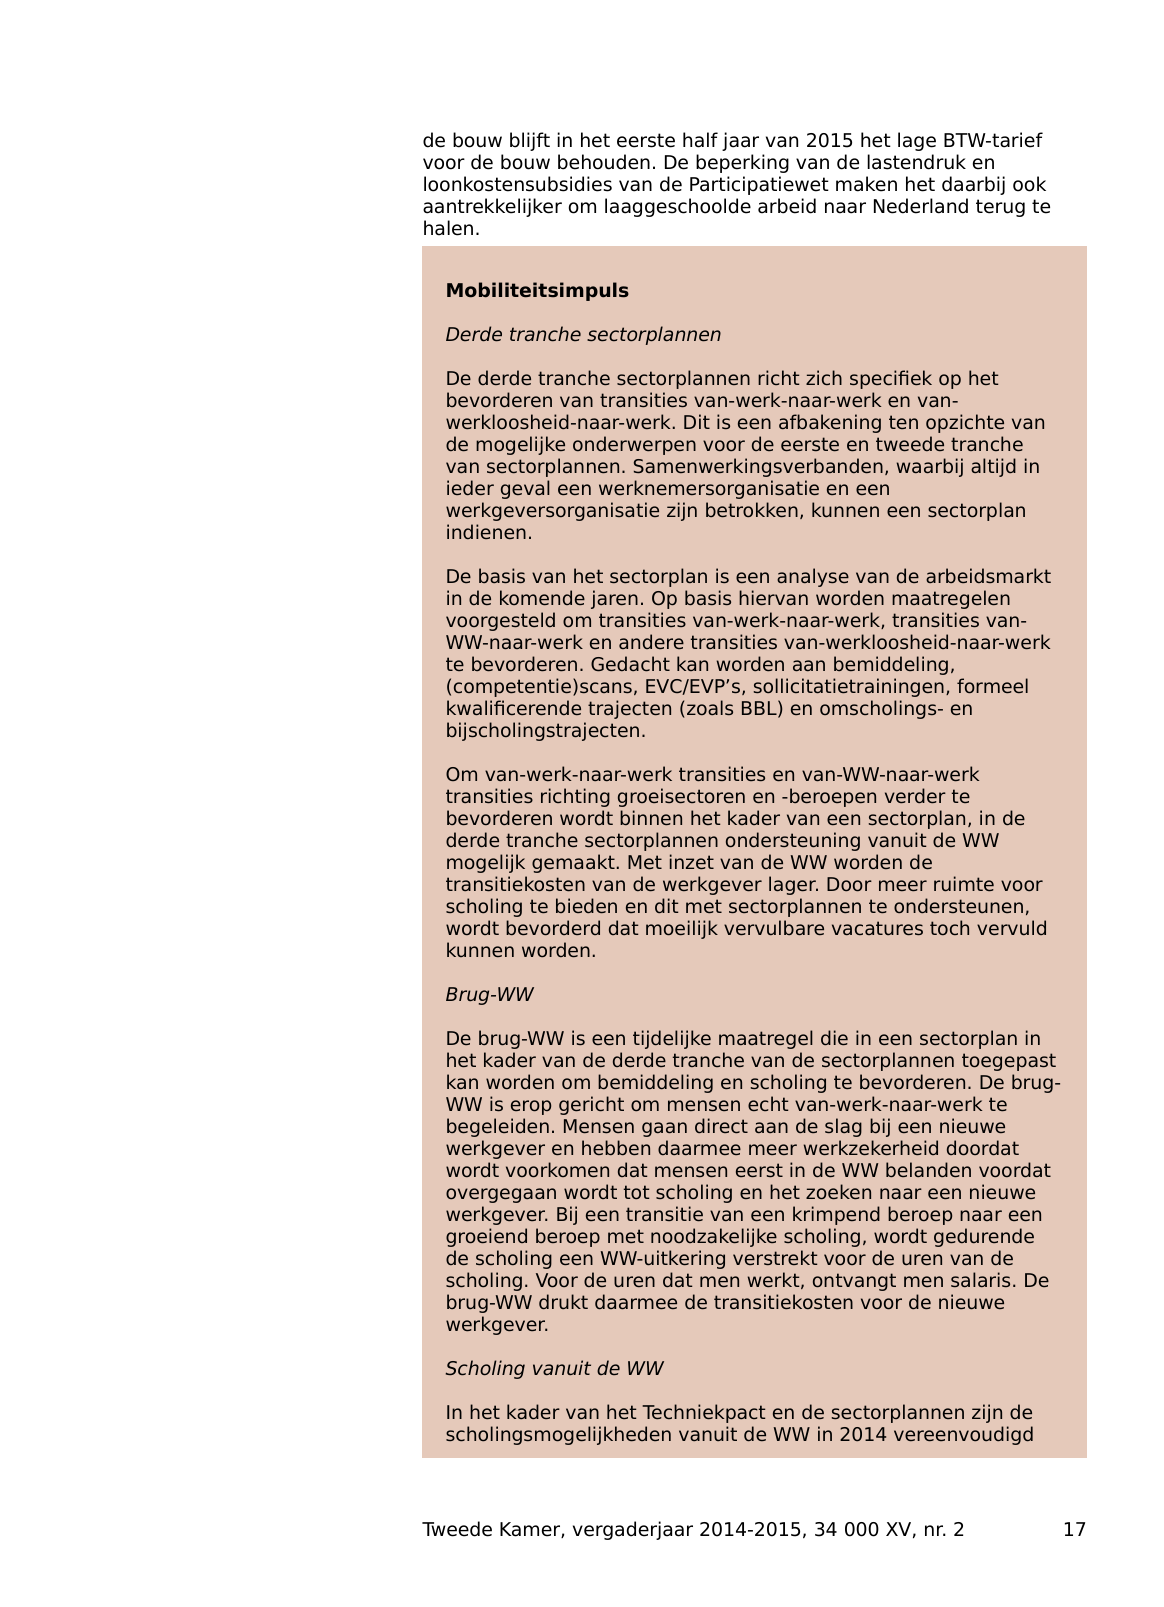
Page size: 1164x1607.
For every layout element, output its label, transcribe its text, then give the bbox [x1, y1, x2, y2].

table_header Mobiliteitsimpuls Derde tranche sectorplannen De derde tranche sectorplannen richt zich specifiek op het bevorderen van transities van-werk-naar-werk en van-werkloosheid-naar-werk. Dit is een afbakening ten opzichte van de mogelijke onderwerpen voor de eerste en tweede tranche van sectorplannen. Samenwerkingsverbanden, waarbij altijd in ieder geval een werknemersorganisatie en een werkgeversorganisatie zijn betrokken, kunnen een sectorplan indienen. De basis van het sectorplan is een analyse van de arbeidsmarkt in de komende jaren. Op basis hiervan worden maatregelen voorgesteld om transities van-werk-naar-werk, transities van-WW-naar-werk en andere transities van-werkloosheid-naar-werk te bevorderen. Gedacht kan worden aan bemiddeling, (competentie)scans, EVC/EVP’s, sollicitatietrainingen, formeel kwalificerende trajecten (zoals BBL) en omscholings- en bijscholingstrajecten. Om van-werk-naar-werk transities en van-WW-naar-werk transities richting groeisectoren en -beroepen verder te bevorderen wordt binnen het kader van een sectorplan, in de derde tranche sectorplannen ondersteuning vanuit de WW mogelijk gemaakt. Met inzet van de WW worden de transitiekosten van de werkgever lager. Door meer ruimte voor scholing te bieden en dit met sectorplannen te ondersteunen, wordt bevorderd dat moeilijk vervulbare vacatures toch vervuld kunnen worden. Brug-WW De brug-WW is een tijdelijke maatregel die in een sectorplan in het kader van de derde tranche van de sectorplannen toegepast kan worden om bemiddeling en scholing te bevorderen. De brug-WW is erop gericht om mensen echt van-werk-naar-werk te begeleiden. Mensen gaan direct aan de slag bij een nieuwe werkgever en hebben daarmee meer werkzekerheid doordat wordt voorkomen dat mensen eerst in de WW belanden voordat overgegaan wordt tot scholing en het zoeken naar een nieuwe werkgever. Bij een transitie van een krimpend beroep naar een groeiend beroep met noodzakelijke scholing, wordt gedurende de scholing een WW-uitkering verstrekt voor de uren van de scholing. Voor de uren dat men werkt, ontvangt men salaris. De brug-WW drukt daarmee de transitiekosten voor de nieuwe werkgever. Scholing vanuit de WW In het kader van het Techniekpact en de sectorplannen zijn de scholingsmogelijkheden vanuit de WW in 2014 vereenvoudigd [422, 246, 1087, 1458]
text de bouw blijft in het eerste half jaar van 2015 het lage BTW-tarief voor de bouw behouden. De beperking van de lastendruk en loonkostensubsidies van de Participatiewet maken het daarbij ook aantrekkelijker om laaggeschoolde arbeid naar Nederland terug te halen. [422, 130, 1087, 240]
